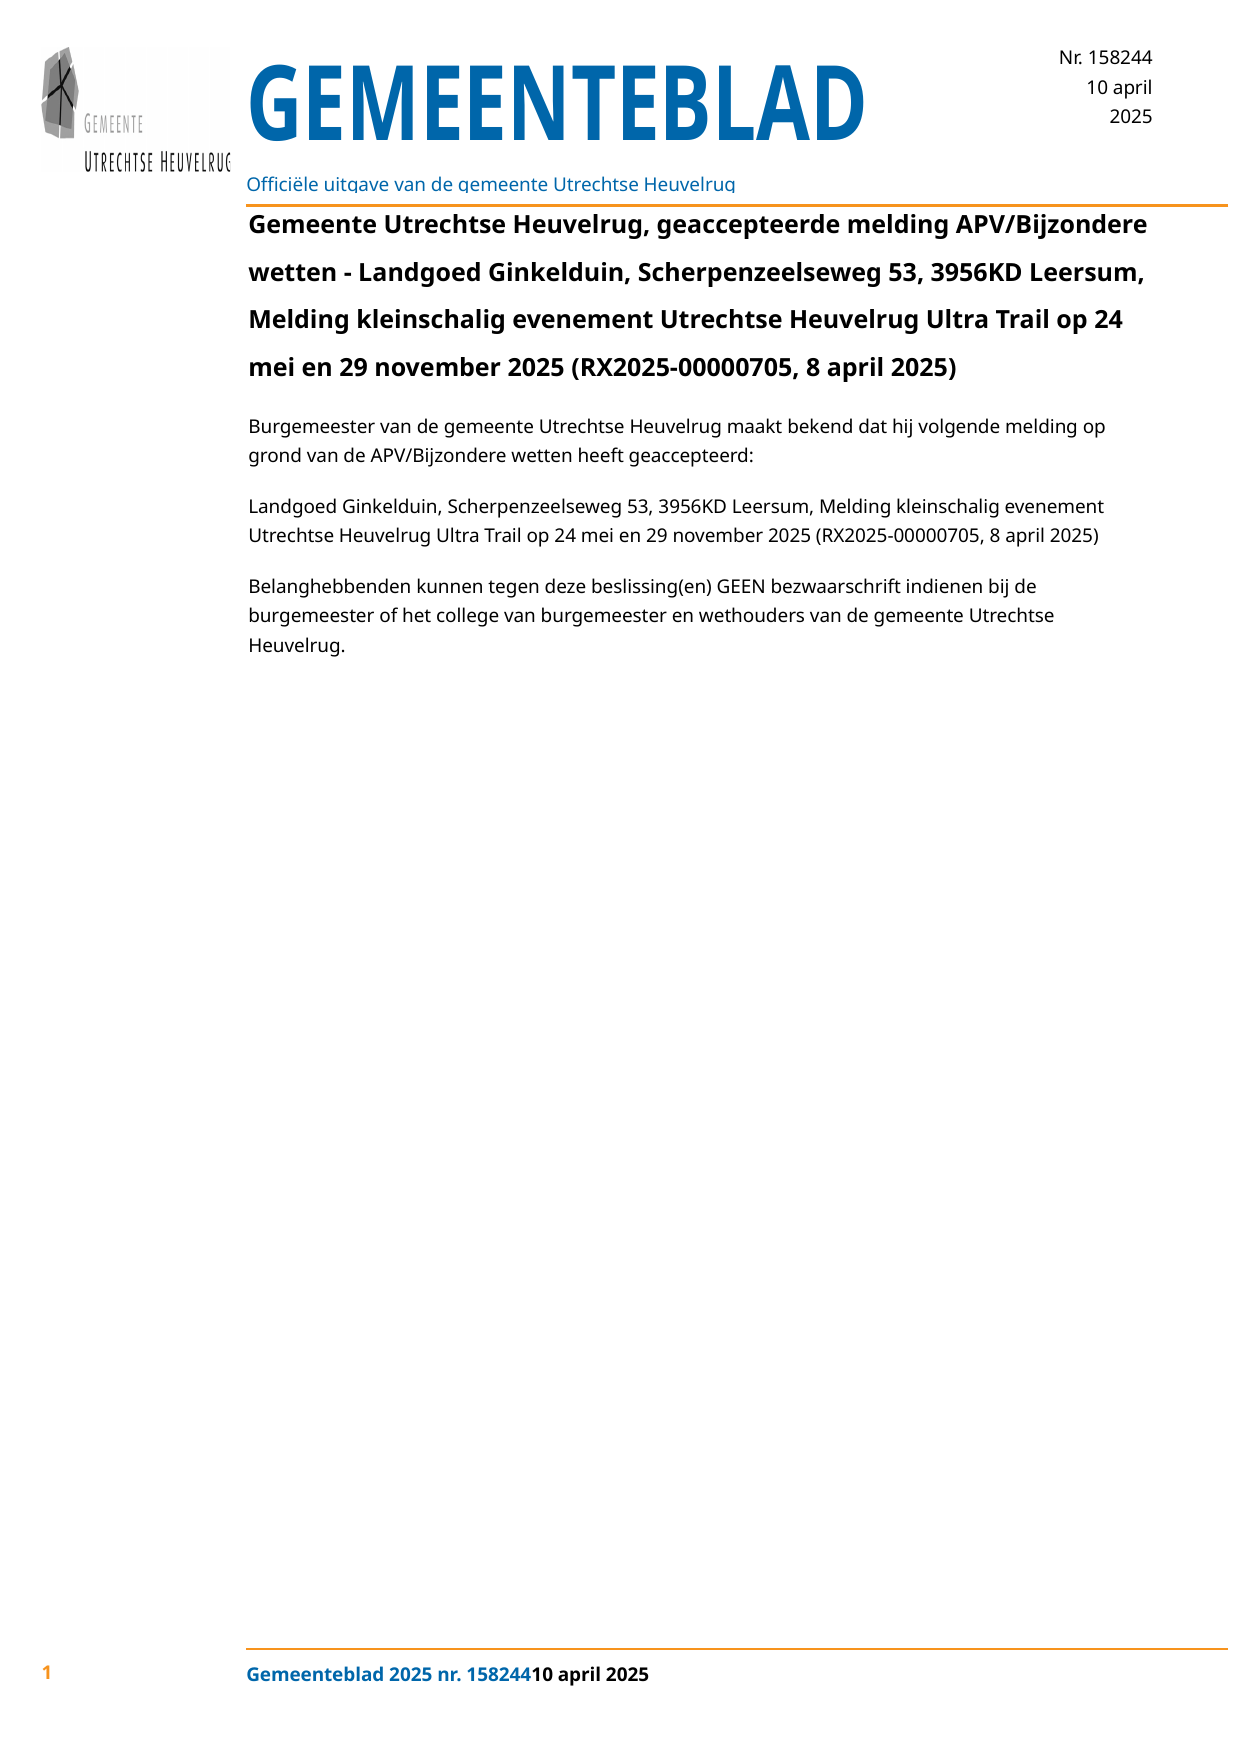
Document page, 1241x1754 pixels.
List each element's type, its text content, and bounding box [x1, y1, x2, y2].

text Burgemeester van de gemeente Utrechtse Heuvelrug maakt bekend dat hij volgende melding op grond van de APV/Bijzondere wetten heeft geaccepteerd: [248, 413, 1152, 468]
text Gemeente Utrechtse Heuvelrug, geaccepteerde melding APV/Bijzondere wetten - Landgoed Ginkelduin, Scherpenzeelseweg 53, 3956KD Leersum, Melding kleinschalig evenement Utrechtse Heuvelrug Ultra Trail op 24 mei en 29 november 2025 (RX2025-00000705, 8 april 2025) [248, 207, 1152, 384]
text Belanghebbenden kunnen tegen deze beslissing(en) GEEN bezwaarschrift indienen bij de burgemeester of het college van burgemeester en wethouders van de gemeente Utrechtse Heuvelrug. [248, 573, 1152, 658]
picture [41, 47, 231, 172]
text Landgoed Ginkelduin, Scherpenzeelseweg 53, 3956KD Leersum, Melding kleinschalig evenement Utrechtse Heuvelrug Ultra Trail op 24 mei en 29 november 2025 (RX2025-00000705, 8 april 2025) [248, 493, 1152, 548]
